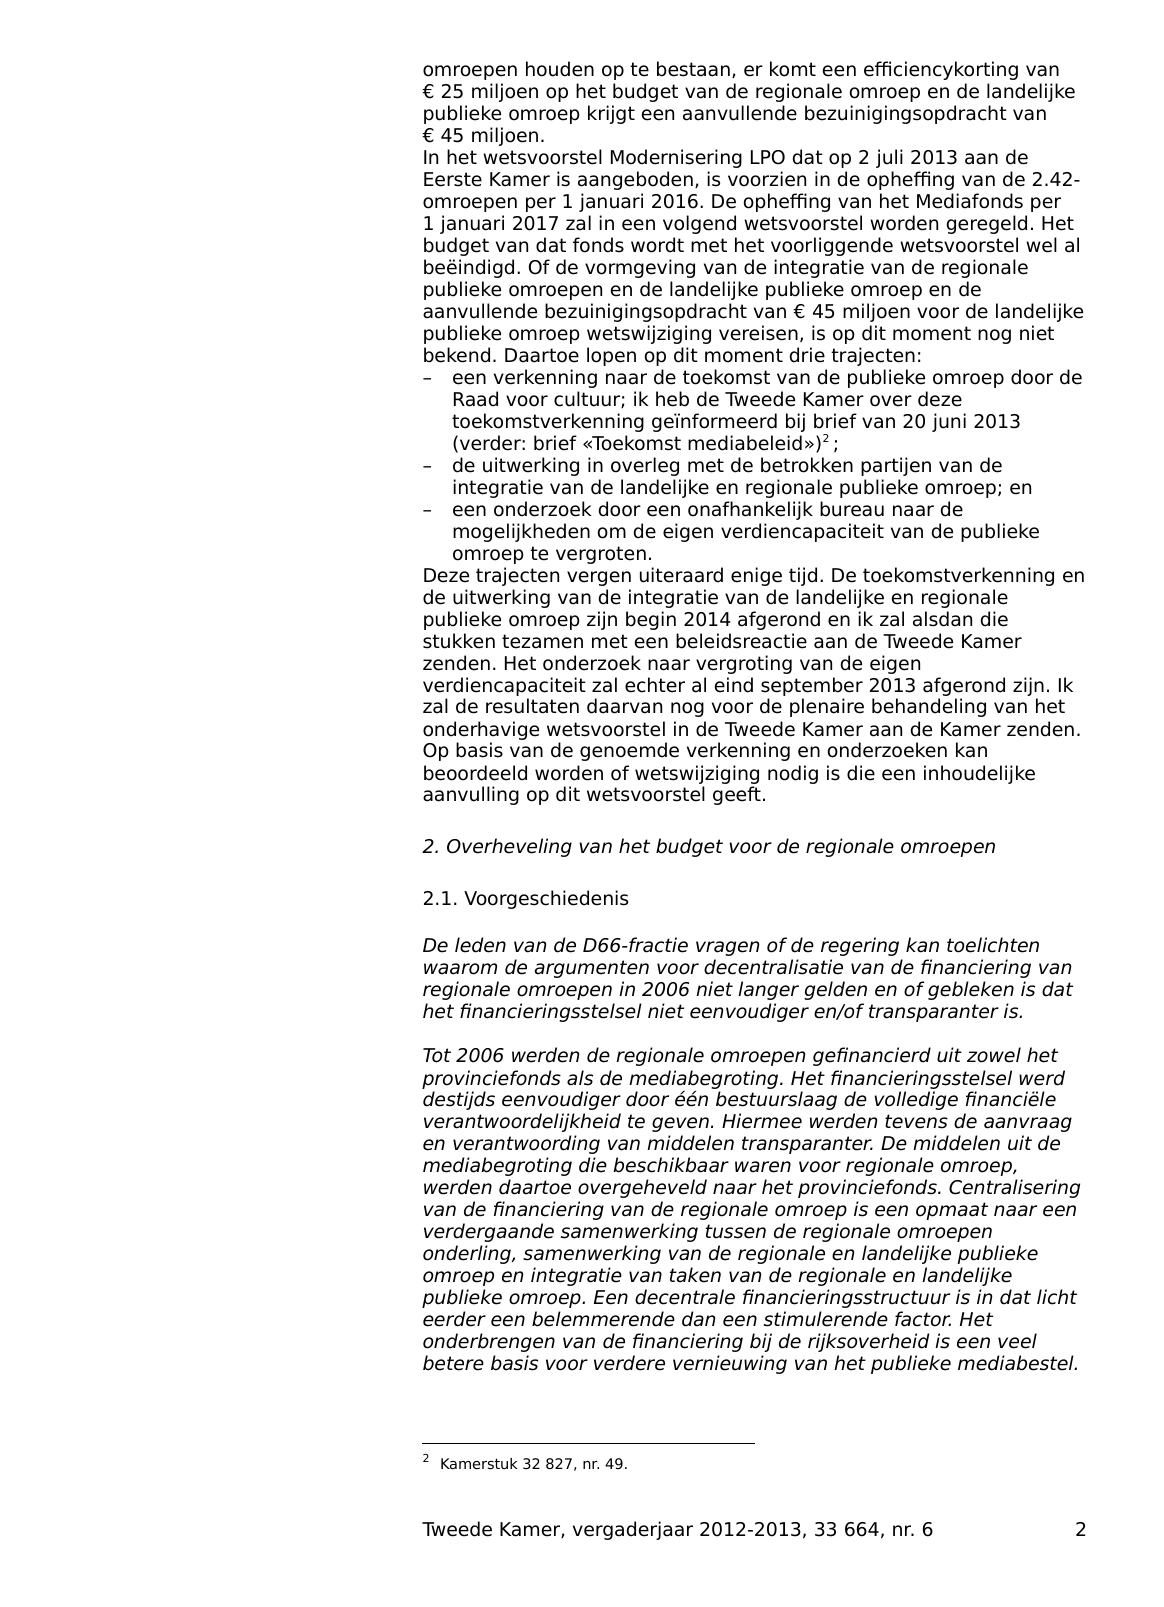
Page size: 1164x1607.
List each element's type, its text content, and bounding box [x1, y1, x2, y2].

text Tot 2006 werden de regionale omroepen gefinancierd uit zowel het provinciefonds als de mediabegroting. Het financieringsstelsel werd destijds eenvoudiger door één bestuurslaag de volledige financiële verantwoordelijkheid te geven. Hiermee werden tevens de aanvraag en verantwoording van middelen transparanter. De middelen uit de mediabegroting die beschikbaar waren voor regionale omroep, werden daartoe overgeheveld naar het provinciefonds. Centralisering van de financiering van de regionale omroep is een opmaat naar een verdergaande samenwerking tussen de regionale omroepen onderling, samenwerking van de regionale en landelijke publieke omroep en integratie van taken van de regionale en landelijke publieke omroep. Een decentrale financieringsstructuur is in dat licht eerder een belemmerende dan een stimulerende factor. Het onderbrengen van de financiering bij de rijksoverheid is een veel betere basis voor verdere vernieuwing van het publieke mediabestel. [422, 1045, 1087, 1375]
text omroepen houden op te bestaan, er komt een efficiencykorting van € 25 miljoen op het budget van de regionale omroep en de landelijke publieke omroep krijgt een aanvullende bezuinigingsopdracht van € 45 miljoen. [422, 59, 1087, 147]
text De leden van de D66-fractie vragen of de regering kan toelichten waarom de argumenten voor decentralisatie van de financiering van regionale omroepen in 2006 niet langer gelden en of gebleken is dat het financieringsstelsel niet eenvoudiger en/of transparanter is. [422, 935, 1087, 1023]
text – de uitwerking in overleg met de betrokken partijen van de integratie van de landelijke en regionale publieke omroep; en [422, 455, 1087, 499]
text Deze trajecten vergen uiteraard enige tijd. De toekomstverkenning en de uitwerking van de integratie van de landelijke en regionale publieke omroep zijn begin 2014 afgerond en ik zal alsdan die stukken tezamen met een beleidsreactie aan de Tweede Kamer zenden. Het onderzoek naar vergroting van de eigen verdiencapaciteit zal echter al eind september 2013 afgerond zijn. Ik zal de resultaten daarvan nog voor de plenaire behandeling van het onderhavige wetsvoorstel in de Tweede Kamer aan de Kamer zenden. Op basis van de genoemde verkenning en onderzoeken kan beoordeeld worden of wetswijziging nodig is die een inhoudelijke aanvulling op dit wetsvoorstel geeft. [422, 564, 1087, 806]
subtitle 2. Overheveling van het budget voor de regionale omroepen [422, 836, 1087, 858]
text – een onderzoek door een onafhankelijk bureau naar de mogelijkheden om de eigen verdiencapaciteit van de publieke omroep te vergroten. [422, 499, 1087, 564]
text – een verkenning naar de toekomst van de publieke omroep door de Raad voor cultuur; ik heb de Tweede Kamer over deze toekomstverkenning geïnformeerd bij brief van 20 juni 2013 (verder: brief «Toekomst mediabeleid»); [422, 367, 1087, 455]
text In het wetsvoorstel Modernisering LPO dat op 2 juli 2013 aan de Eerste Kamer is aangeboden, is voorzien in de opheffing van de 2.42-omroepen per 1 januari 2016. De opheffing van het Mediafonds per 1 januari 2017 zal in een volgend wetsvoorstel worden geregeld. Het budget van dat fonds wordt met het voorliggende wetsvoorstel wel al beëindigd. Of de vormgeving van de integratie van de regionale publieke omroepen en de landelijke publieke omroep en de aanvullende bezuinigingsopdracht van € 45 miljoen voor de landelijke publieke omroep wetswijziging vereisen, is op dit moment nog niet bekend. Daartoe lopen op dit moment drie trajecten: [422, 147, 1087, 367]
text Kamerstuk 32 827, nr. 49. [422, 1452, 1087, 1474]
subtitle 2.1. Voorgeschiedenis [422, 888, 1087, 910]
